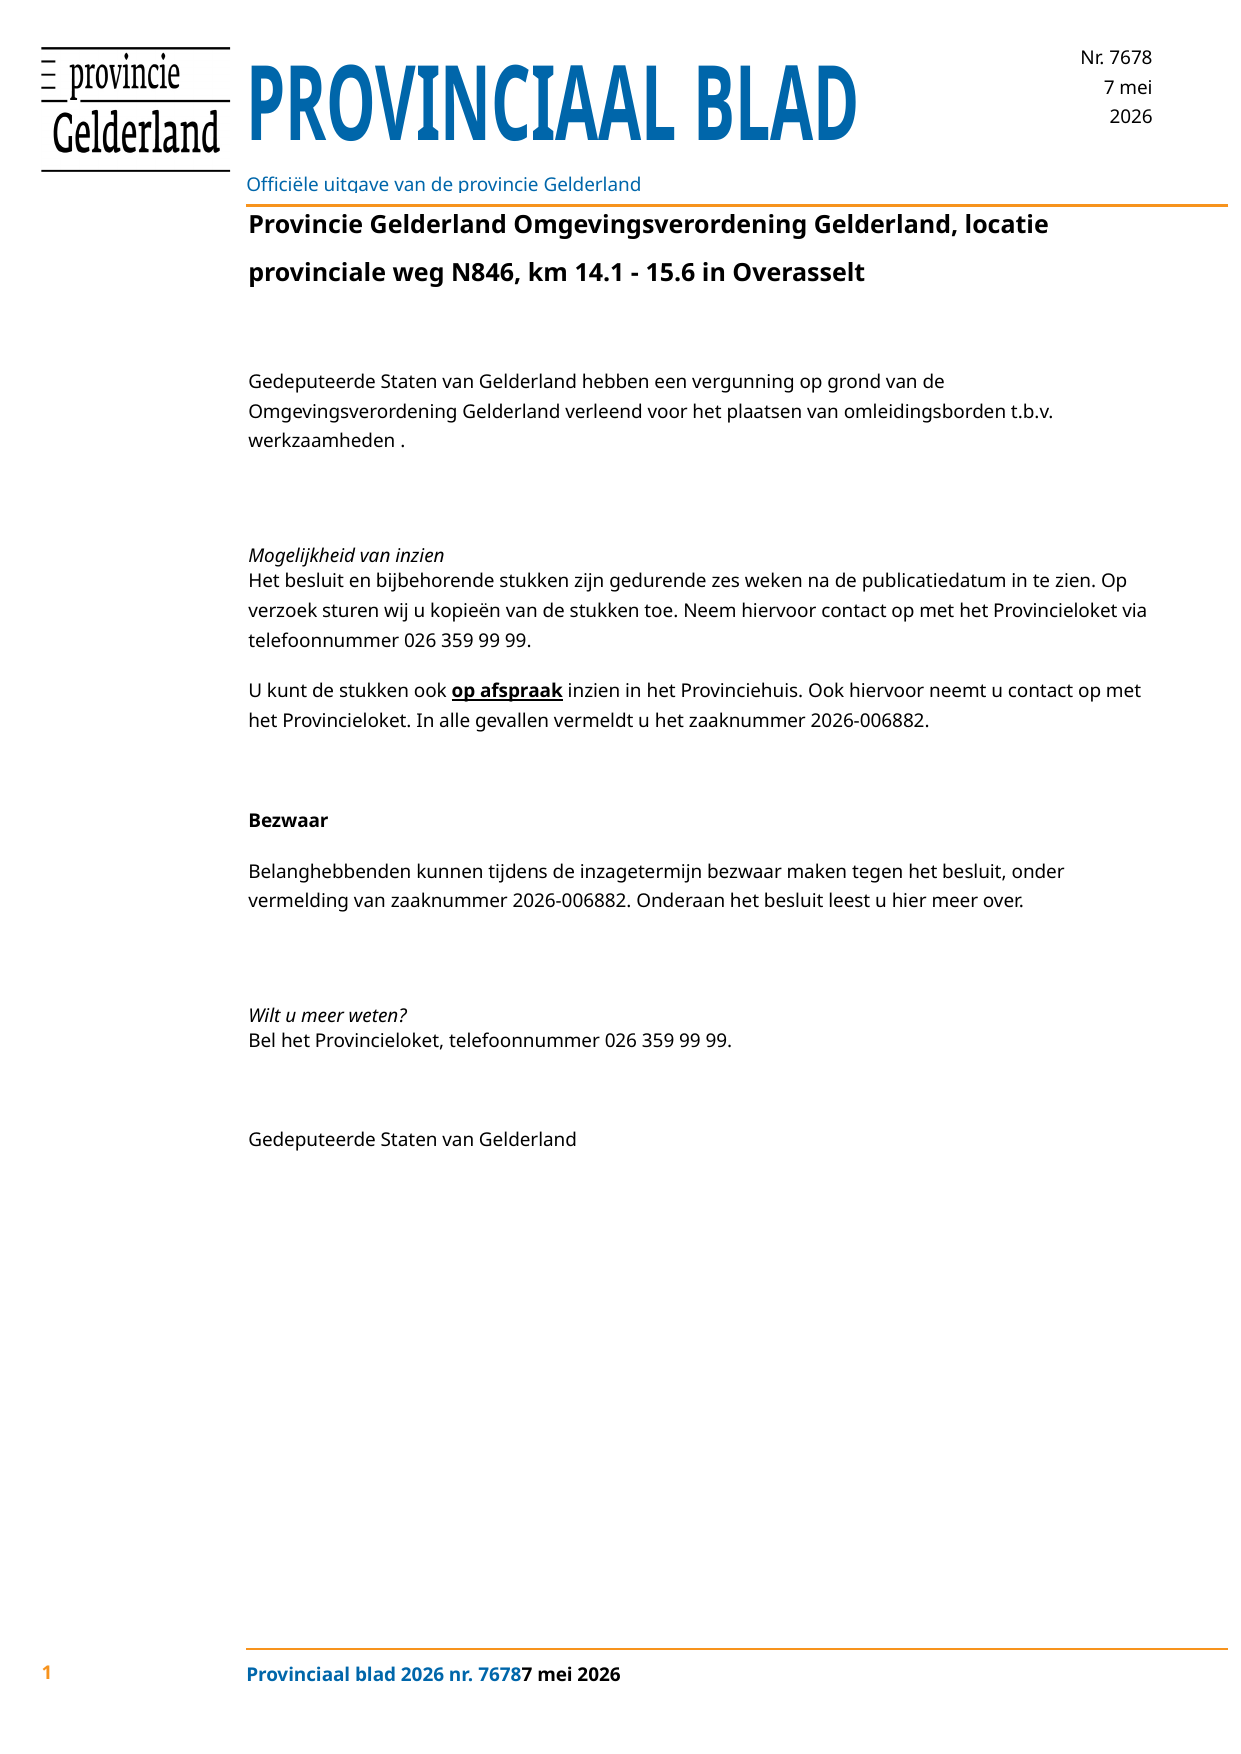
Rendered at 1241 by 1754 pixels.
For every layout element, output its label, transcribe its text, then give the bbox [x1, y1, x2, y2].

text Belanghebbenden kunnen tijdens de inzagetermijn bezwaar maken tegen het besluit, onder vermelding van zaaknummer 2026-006882. Onderaan het besluit leest u hier meer over. [248, 858, 1152, 913]
picture [41, 47, 231, 172]
text Mogelijkheid van inzien [248, 542, 1152, 568]
text Bel het Provincieloket, telefoonnummer 026 359 99 99. [248, 1028, 1152, 1053]
text Wilt u meer weten? [248, 1002, 1152, 1028]
text Gedeputeerde Staten van Gelderland [248, 1126, 1152, 1152]
text Bezwaar [248, 808, 1152, 833]
text U kunt de stukken ook op afspraak inzien in het Provinciehuis. Ook hiervoor neemt u contact op met het Provincieloket. In alle gevallen vermeldt u het zaaknummer 2026-006882. [248, 677, 1152, 732]
text Provincie Gelderland Omgevingsverordening Gelderland, locatie provinciale weg N846, km 14.1 - 15.6 in Overasselt [248, 207, 1152, 288]
text Gedeputeerde Staten van Gelderland hebben een vergunning op grond van de Omgevingsverordening Gelderland verleend voor het plaatsen van omleidingsborden t.b.v. werkzaamheden . [248, 368, 1152, 453]
text Het besluit en bijbehorende stukken zijn gedurende zes weken na de publicatiedatum in te zien. Op verzoek sturen wij u kopieën van de stukken toe. Neem hiervoor contact op met het Provincieloket via telefoonnummer 026 359 99 99. [248, 568, 1152, 652]
